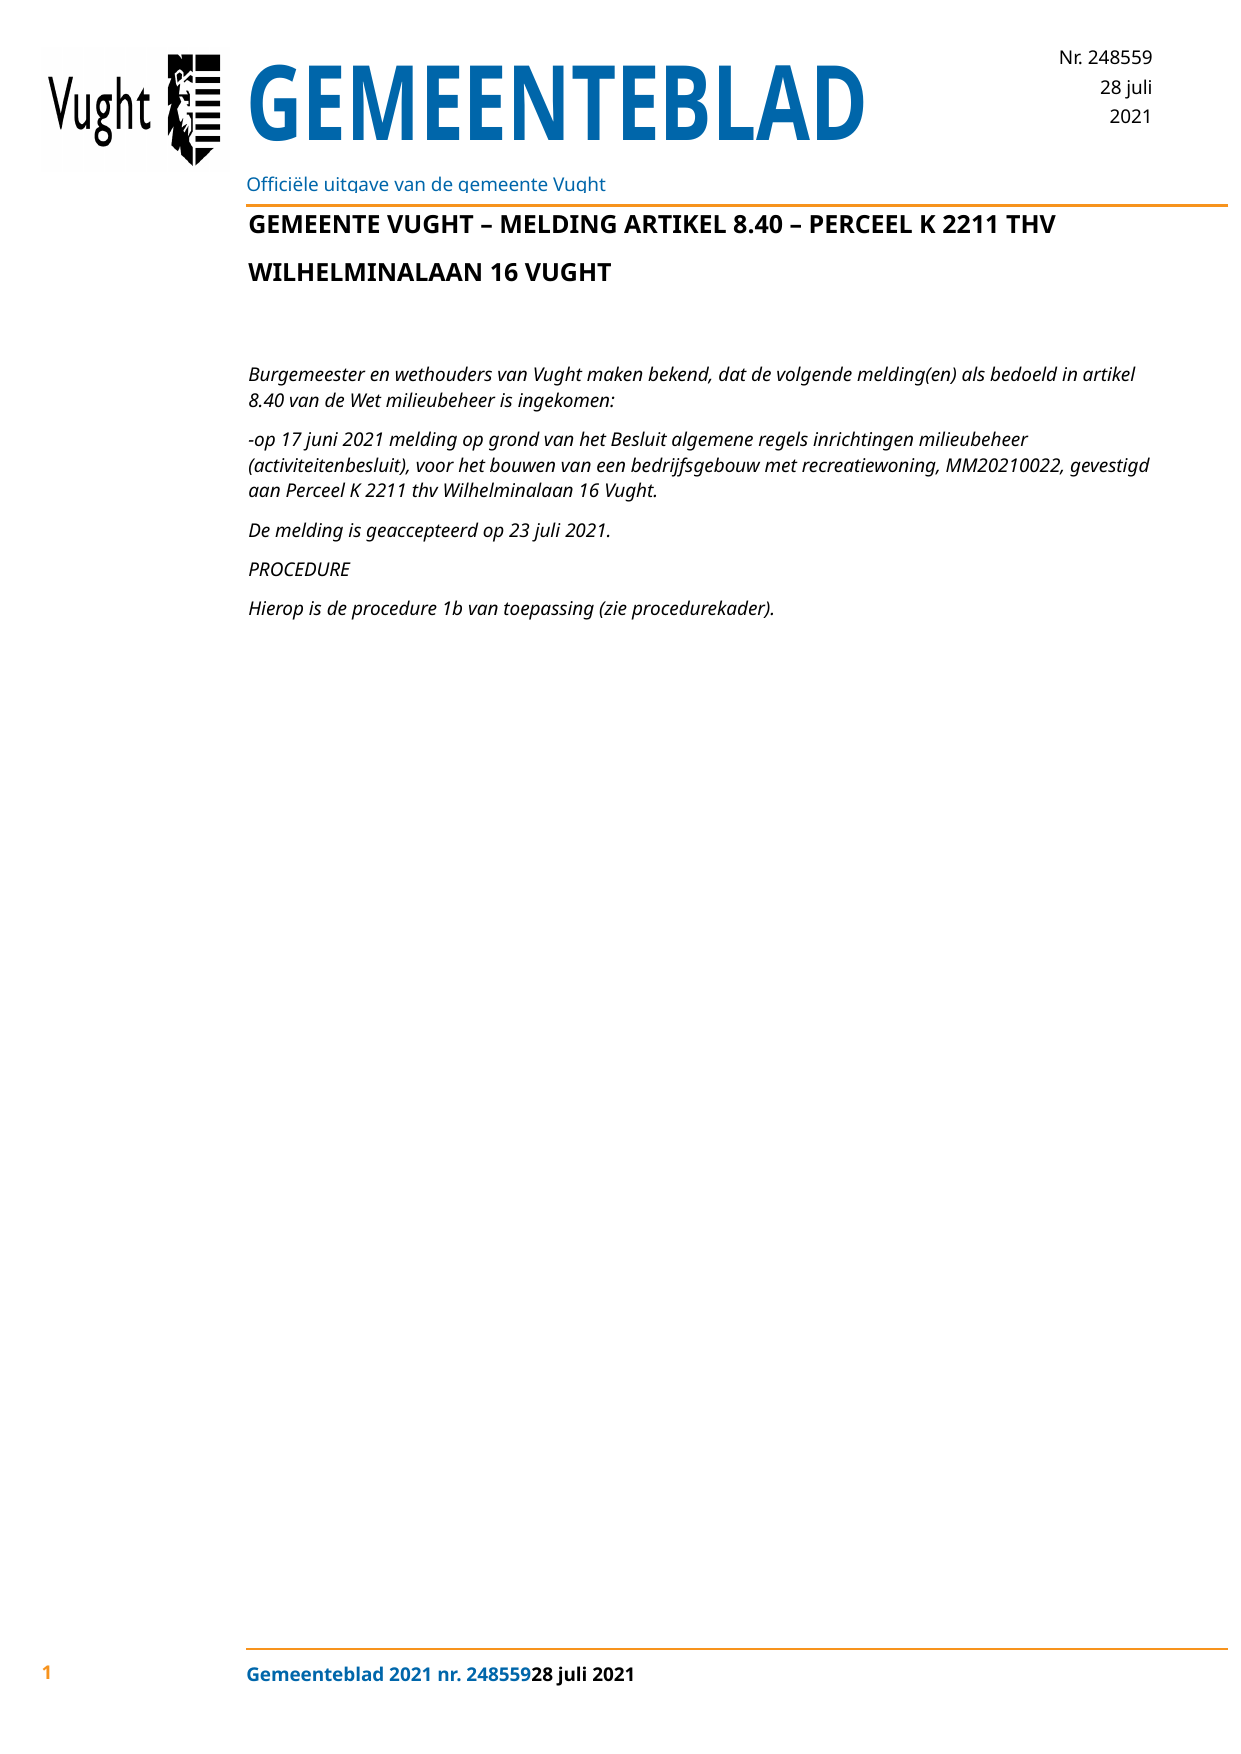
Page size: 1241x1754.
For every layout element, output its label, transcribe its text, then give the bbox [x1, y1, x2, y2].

picture [41, 47, 231, 172]
text -op 17 juni 2021 melding op grond van het Besluit algemene regels inrichtingen milieubeheer (activiteitenbesluit), voor het bouwen van een bedrijfsgebouw met recreatiewoning, MM20210022, gevestigd aan Perceel K 2211 thv Wilhelminalaan 16 Vught. [248, 426, 1152, 503]
text Burgemeester en wethouders van Vught maken bekend, dat de volgende melding(en) als bedoeld in artikel 8.40 van de Wet milieubeheer is ingekomen: [248, 361, 1152, 412]
text De melding is geaccepteerd op 23 juli 2021. [248, 517, 1152, 542]
text PROCEDURE [248, 556, 1152, 582]
text GEMEENTE VUGHT – MELDING ARTIKEL 8.40 – PERCEEL K 2211 THV WILHELMINALAAN 16 VUGHT [248, 207, 1152, 288]
text Hierop is de procedure 1b van toepassing (zie procedurekader). [248, 595, 1152, 621]
